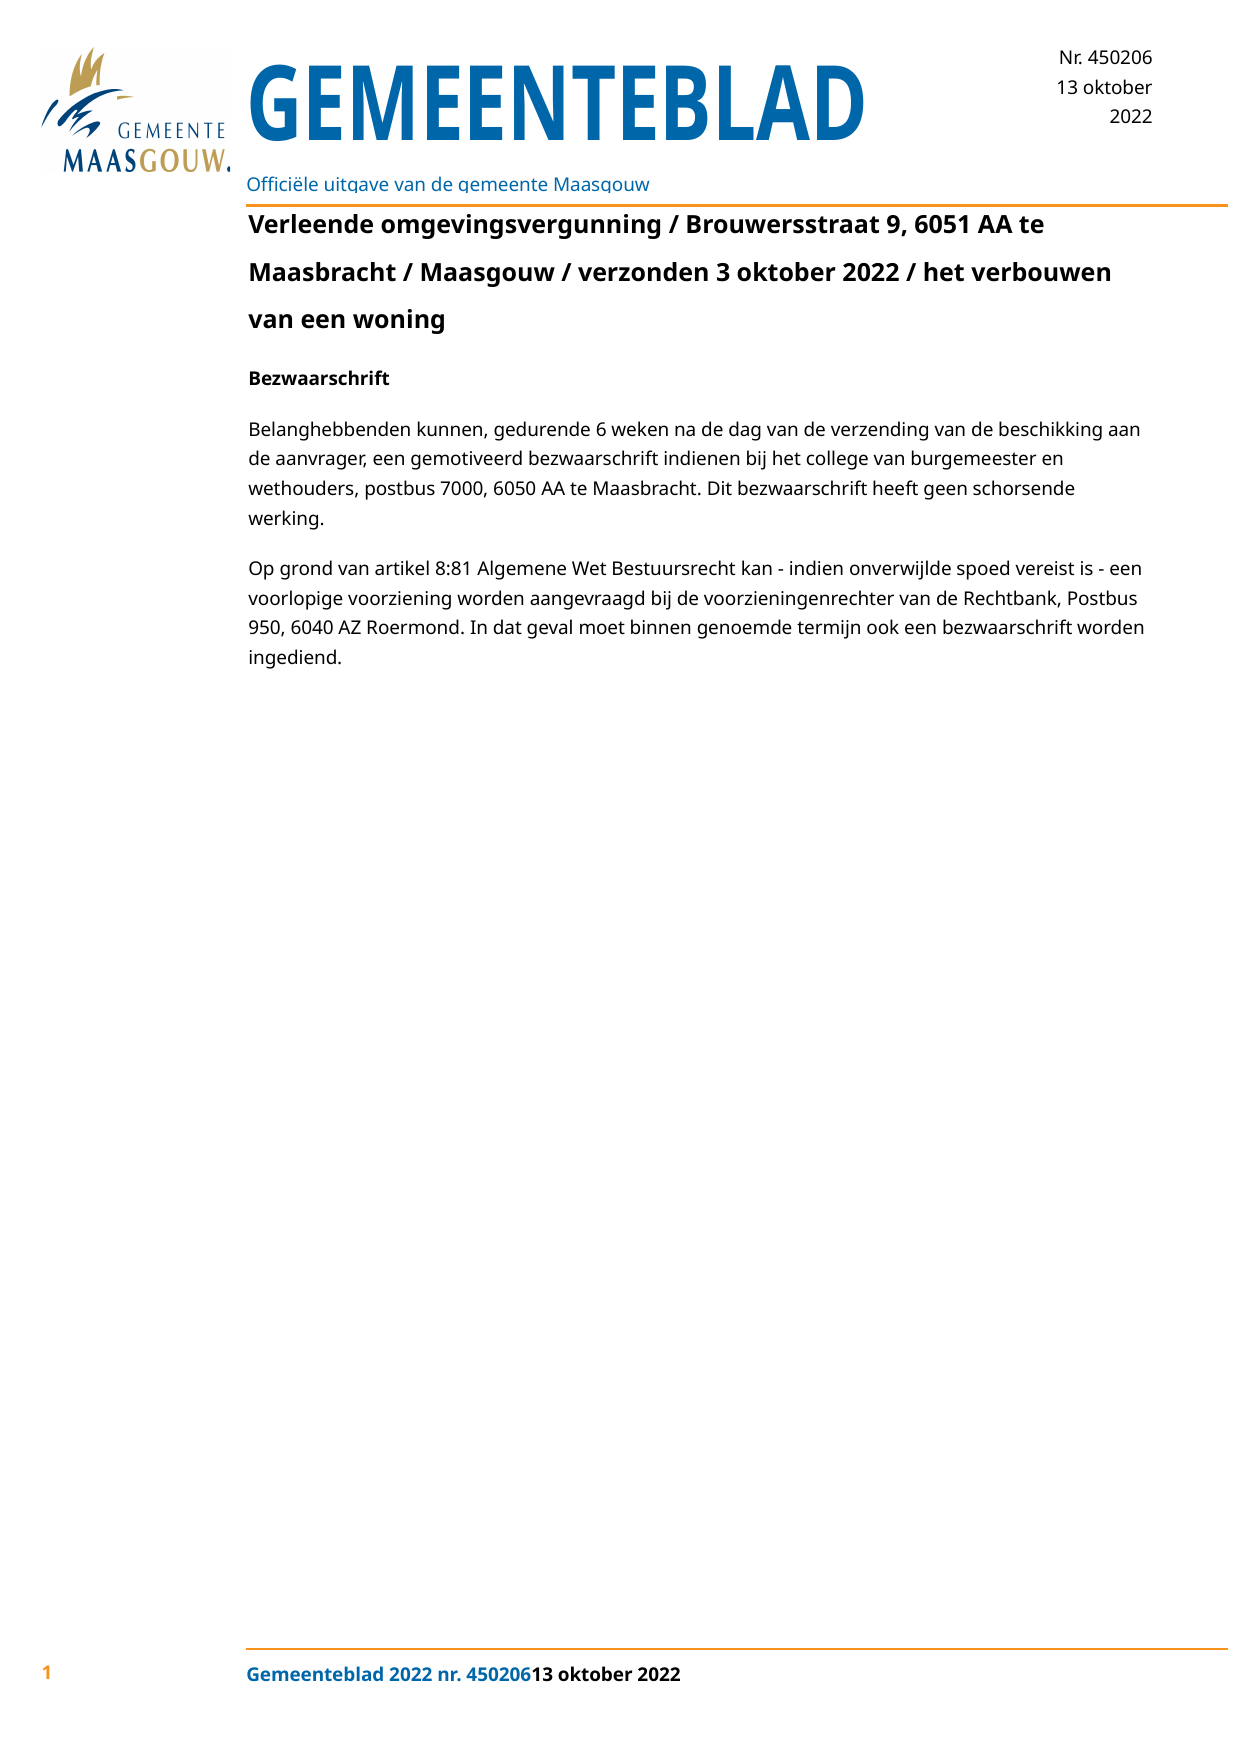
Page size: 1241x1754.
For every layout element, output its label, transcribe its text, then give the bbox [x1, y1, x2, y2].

text Belanghebbenden kunnen, gedurende 6 weken na de dag van de verzending van de beschikking aan de aanvrager, een gemotiveerd bezwaarschrift indienen bij het college van burgemeester en wethouders, postbus 7000, 6050 AA te Maasbracht. Dit bezwaarschrift heeft geen schorsende werking. [248, 416, 1152, 530]
text Bezwaarschrift [248, 366, 1152, 391]
picture [41, 47, 231, 172]
text Verleende omgevingsvergunning / Brouwersstraat 9, 6051 AA te Maasbracht / Maasgouw / verzonden 3 oktober 2022 / het verbouwen van een woning [248, 207, 1152, 336]
text Op grond van artikel 8:81 Algemene Wet Bestuursrecht kan - indien onverwijlde spoed vereist is - een voorlopige voorziening worden aangevraagd bij de voorzieningenrechter van de Rechtbank, Postbus 950, 6040 AZ Roermond. In dat geval moet binnen genoemde termijn ook een bezwaarschrift worden ingediend. [248, 555, 1152, 669]
